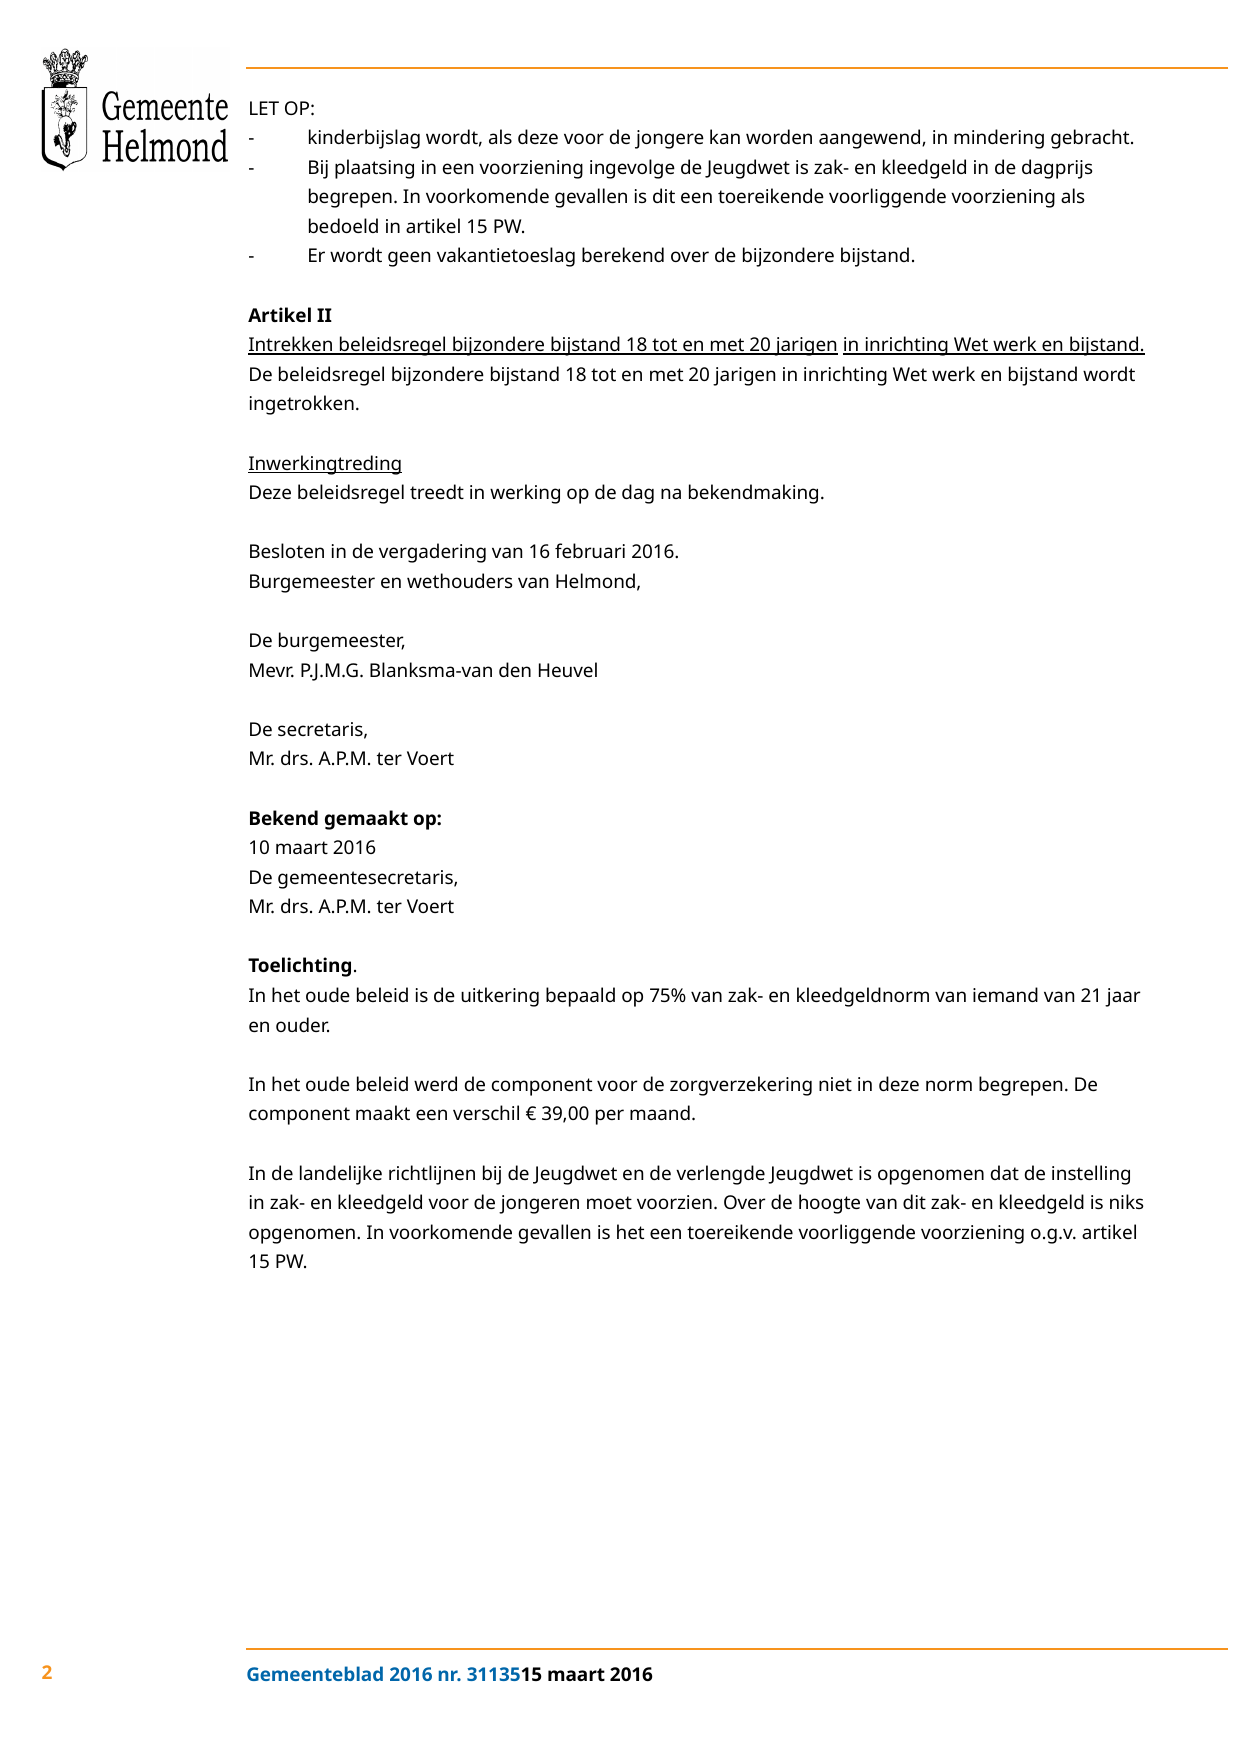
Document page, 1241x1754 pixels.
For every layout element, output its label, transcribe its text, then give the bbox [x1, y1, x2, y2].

text In het oude beleid werd de component voor de zorgverzekering niet in deze norm begrepen. De component maakt een verschil € 39,00 per maand. [248, 1071, 1152, 1126]
picture [41, 47, 231, 172]
text De gemeentesecretaris, [248, 864, 1152, 890]
text Mevr. P.J.M.G. Blanksma-van den Heuvel [248, 657, 1152, 683]
list kinderbijslag wordt, als deze voor de jongere kan worden aangewend, in mindering gebracht. [248, 124, 1152, 150]
text In de landelijke richtlijnen bij de Jeugdwet en de verlengde Jeugdwet is opgenomen dat de instelling in zak- en kleedgeld voor de jongeren moet voorzien. Over de hoogte van dit zak- en kleedgeld is niks opgenomen. In voorkomende gevallen is het een toereikende voorliggende voorziening o.g.v. artikel 15 PW. [248, 1160, 1152, 1274]
list Er wordt geen vakantietoeslag berekend over de bijzondere bijstand. [248, 243, 1152, 268]
text Toelichting. [248, 953, 1152, 978]
text De beleidsregel bijzondere bijstand 18 tot en met 20 jarigen in inrichting Wet werk en bijstand wordt ingetrokken. [248, 361, 1152, 416]
text LET OP: [248, 95, 1152, 121]
text Artikel II [248, 302, 1152, 328]
text De burgemeester, [248, 627, 1152, 653]
text In het oude beleid is de uitkering bepaald op 75% van zak- en kleedgeldnorm van iemand van 21 jaar en ouder. [248, 982, 1152, 1038]
text Mr. drs. A.P.M. ter Voert [248, 746, 1152, 771]
text Mr. drs. A.P.M. ter Voert [248, 893, 1152, 919]
text Burgemeester en wethouders van Helmond, [248, 568, 1152, 594]
text Deze beleidsregel treedt in werking op de dag na bekendmaking. [248, 479, 1152, 505]
text 10 maart 2016 [248, 834, 1152, 860]
text Intrekken beleidsregel bijzondere bijstand 18 tot en met 20 jarigen in inrichting Wet werk en bijstand. [248, 331, 1152, 357]
text Bekend gemaakt op: [248, 805, 1152, 831]
text Inwerkingtreding [248, 450, 1152, 476]
text De secretaris, [248, 716, 1152, 742]
text Besloten in de vergadering van 16 februari 2016. [248, 538, 1152, 564]
list Bij plaatsing in een voorziening ingevolge de Jeugdwet is zak- en kleedgeld in de dagprijs begrepen. In voorkomende gevallen is dit een toereikende voorliggende voorziening als bedoeld in artikel 15 PW. [248, 154, 1152, 239]
